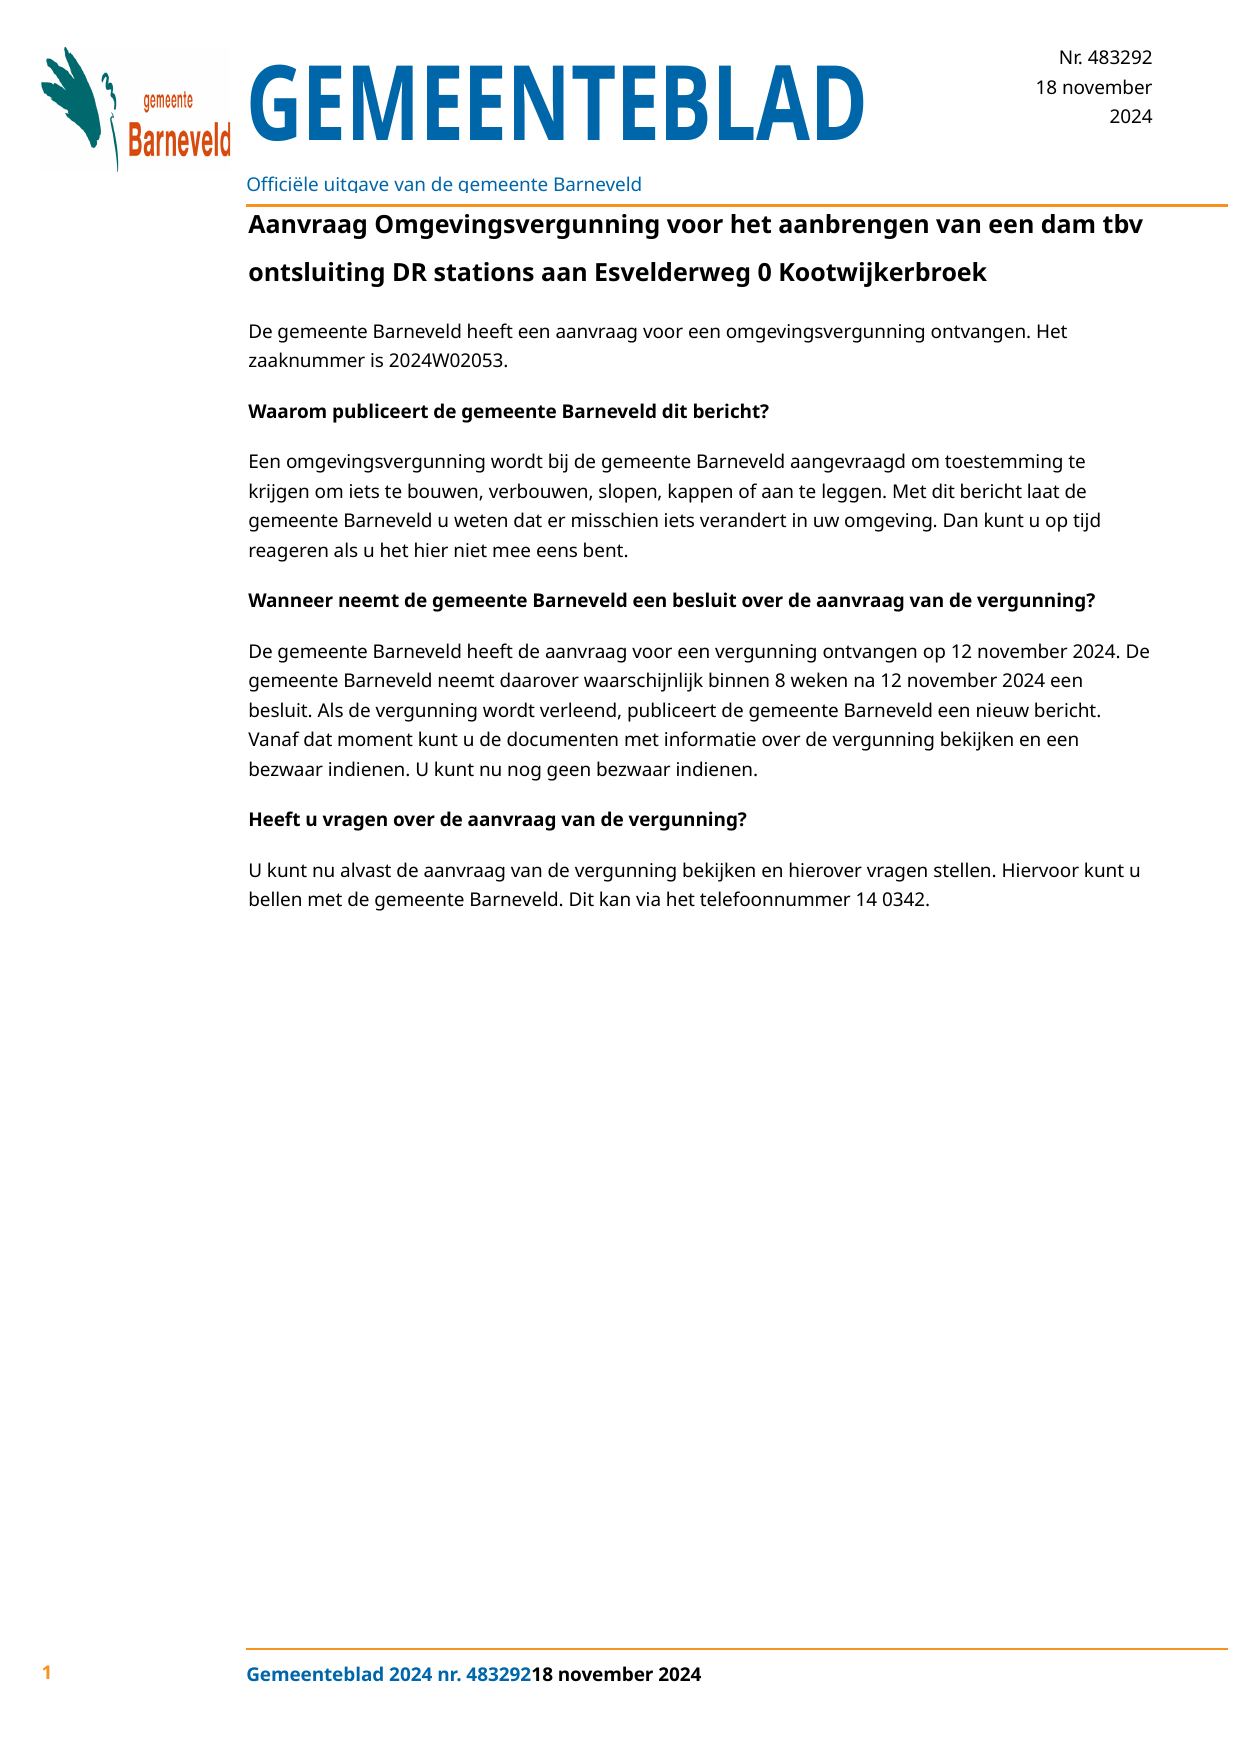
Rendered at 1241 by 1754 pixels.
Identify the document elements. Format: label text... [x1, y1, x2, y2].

picture [41, 47, 231, 172]
text U kunt nu alvast de aanvraag van de vergunning bekijken en hierover vragen stellen. Hiervoor kunt u bellen met de gemeente Barneveld. Dit kan via het telefoonnummer 14 0342. [248, 857, 1152, 912]
text Heeft u vragen over de aanvraag van de vergunning? [248, 807, 1152, 832]
text Aanvraag Omgevingsvergunning voor het aanbrengen van een dam tbv ontsluiting DR stations aan Esvelderweg 0 Kootwijkerbroek [248, 207, 1152, 288]
text Waarom publiceert de gemeente Barneveld dit bericht? [248, 398, 1152, 424]
text Een omgevingsvergunning wordt bij de gemeente Barneveld aangevraagd om toestemming te krijgen om iets te bouwen, verbouwen, slopen, kappen of aan te leggen. Met dit bericht laat de gemeente Barneveld u weten dat er misschien iets verandert in uw omgeving. Dan kunt u op tijd reageren als u het hier niet mee eens bent. [248, 448, 1152, 563]
text De gemeente Barneveld heeft de aanvraag voor een vergunning ontvangen op 12 november 2024. De gemeente Barneveld neemt daarover waarschijnlijk binnen 8 weken na 12 november 2024 een besluit. Als de vergunning wordt verleend, publiceert de gemeente Barneveld een nieuw bericht. Vanaf dat moment kunt u de documenten met informatie over de vergunning bekijken en een bezwaar indienen. U kunt nu nog geen bezwaar indienen. [248, 638, 1152, 782]
text De gemeente Barneveld heeft een aanvraag voor een omgevingsvergunning ontvangen. Het zaaknummer is 2024W02053. [248, 318, 1152, 373]
text Wanneer neemt de gemeente Barneveld een besluit over de aanvraag van de vergunning? [248, 587, 1152, 613]
